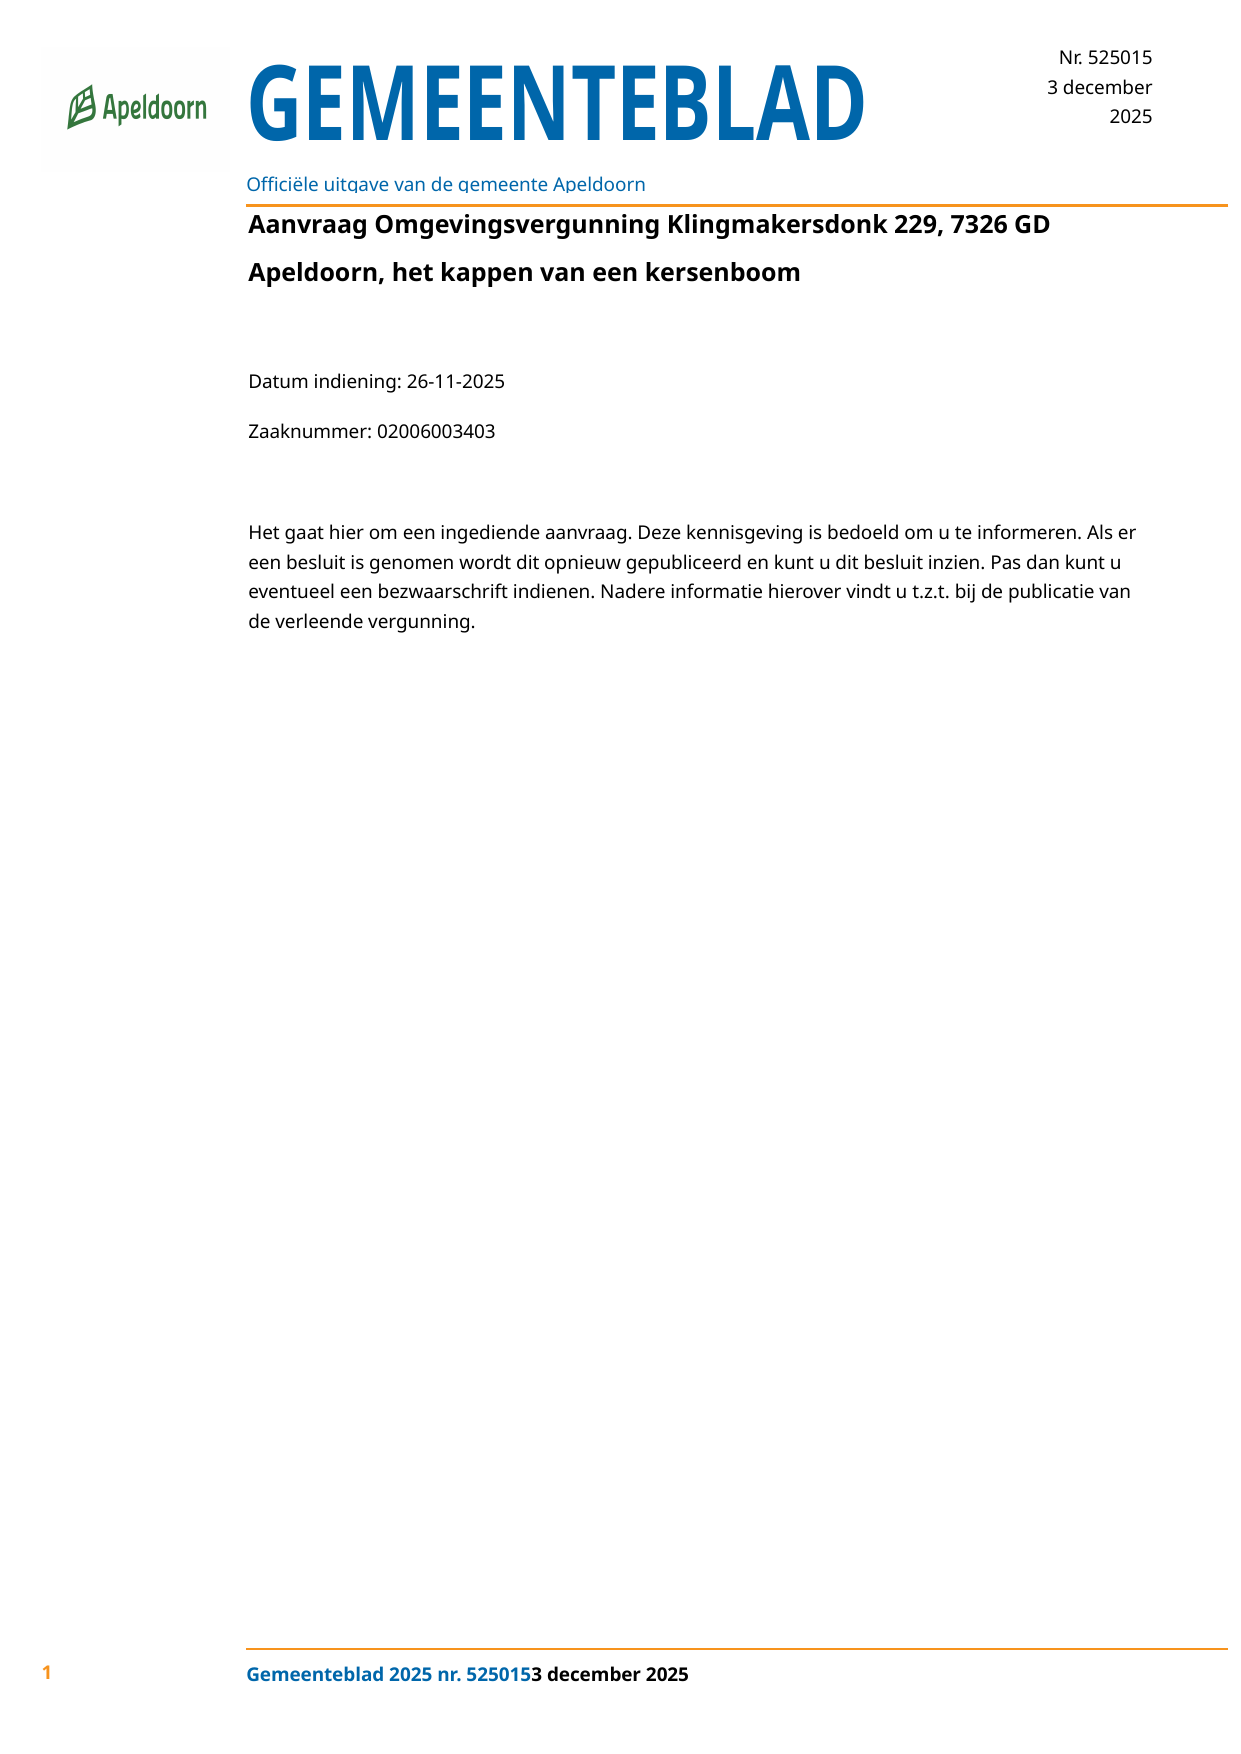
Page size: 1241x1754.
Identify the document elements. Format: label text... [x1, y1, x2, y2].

text Datum indiening: 26-11-2025 [248, 368, 1152, 394]
text Zaaknummer: 02006003403 [248, 419, 1152, 444]
text Het gaat hier om een ingediende aanvraag. Deze kennisgeving is bedoeld om u te informeren. Als er een besluit is genomen wordt dit opnieuw gepubliceerd en kunt u dit besluit inzien. Pas dan kunt u eventueel een bezwaarschrift indienen. Nadere informatie hierover vindt u t.z.t. bij de publicatie van de verleende vergunning. [248, 519, 1152, 634]
picture [41, 47, 231, 172]
text Aanvraag Omgevingsvergunning Klingmakersdonk 229, 7326 GD Apeldoorn, het kappen van een kersenboom [248, 207, 1152, 288]
